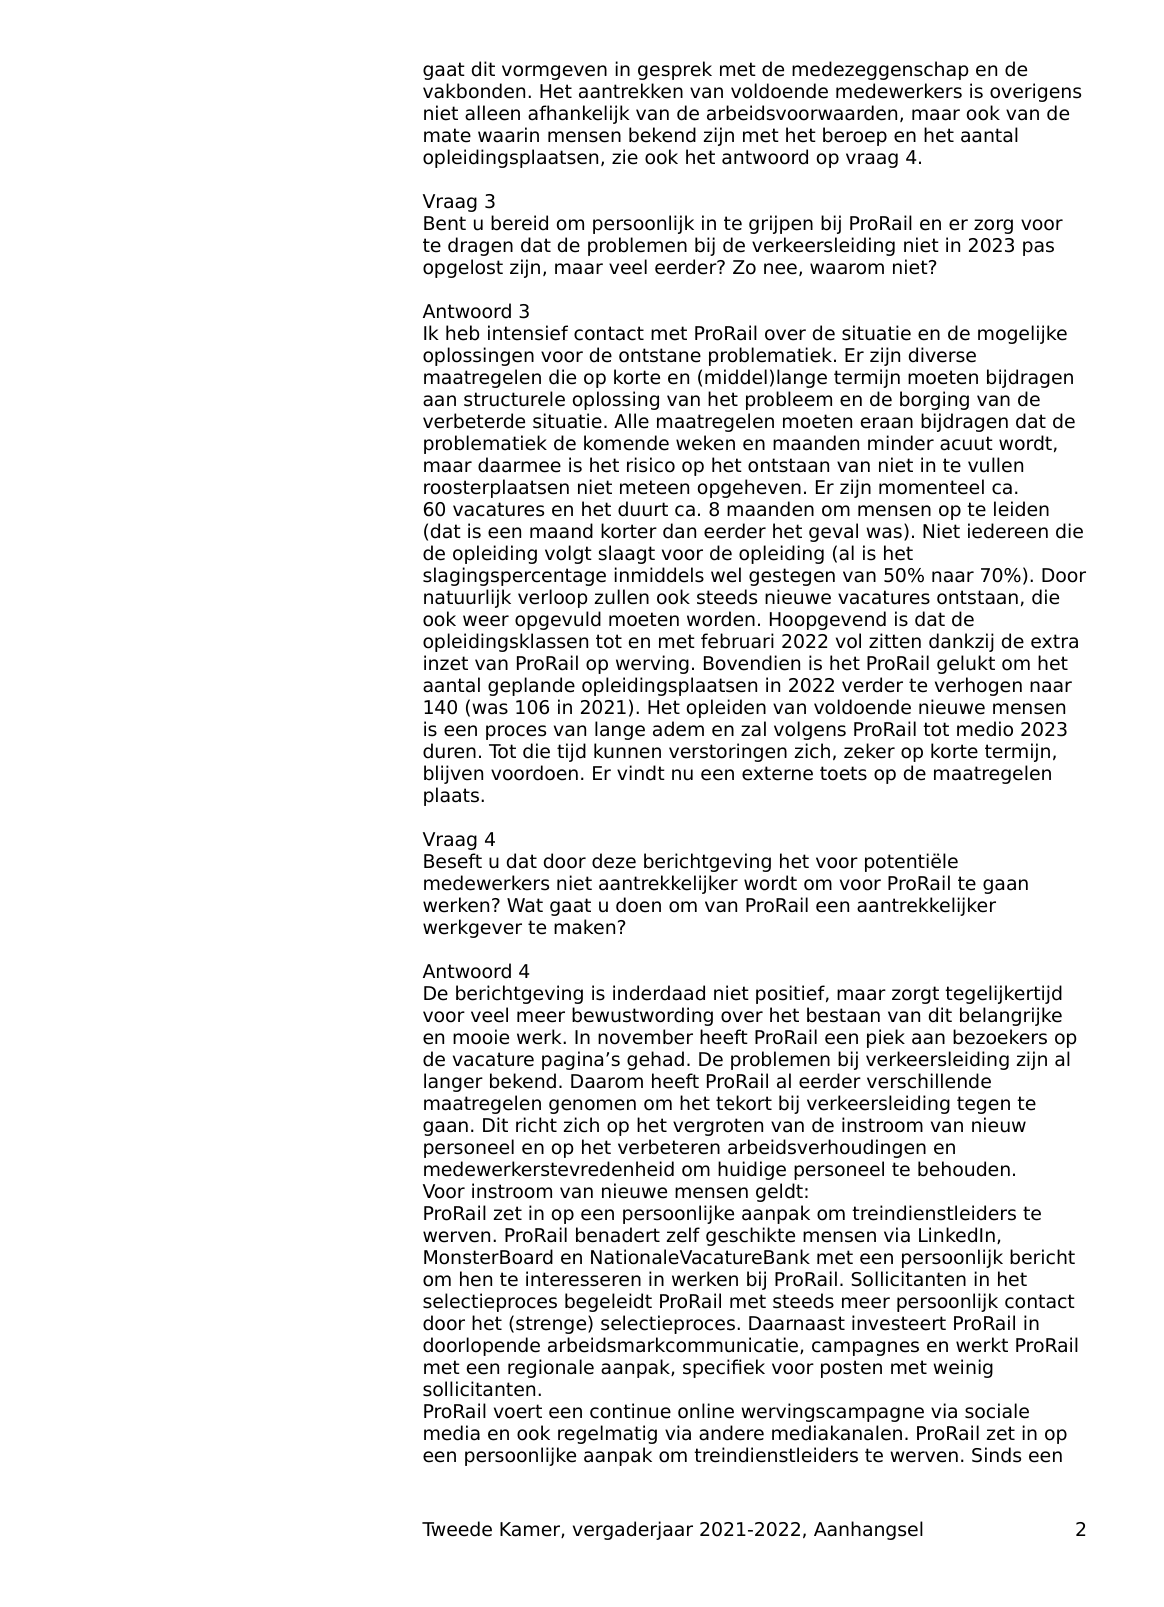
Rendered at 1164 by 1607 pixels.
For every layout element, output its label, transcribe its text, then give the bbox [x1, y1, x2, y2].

text gaat dit vormgeven in gesprek met de medezeggenschap en de vakbonden. Het aantrekken van voldoende medewerkers is overigens niet alleen afhankelijk van de arbeidsvoorwaarden, maar ook van de mate waarin mensen bekend zijn met het beroep en het aantal opleidingsplaatsen, zie ook het antwoord op vraag 4. [422, 59, 1087, 169]
text ProRail zet in op een persoonlijke aanpak om treindienstleiders te werven. ProRail benadert zelf geschikte mensen via LinkedIn, MonsterBoard en NationaleVacatureBank met een persoonlijk bericht om hen te interesseren in werken bij ProRail. Sollicitanten in het selectieproces begeleidt ProRail met steeds meer persoonlijk contact door het (strenge) selectieproces. Daarnaast investeert ProRail in doorlopende arbeidsmarkcommunicatie, campagnes en werkt ProRail met een regionale aanpak, specifiek voor posten met weinig sollicitanten. [422, 1203, 1087, 1401]
text Vraag 3 [422, 191, 1087, 213]
text ProRail voert een continue online wervingscampagne via sociale media en ook regelmatig via andere mediakanalen. ProRail zet in op een persoonlijke aanpak om treindienstleiders te werven. Sinds een [422, 1401, 1087, 1467]
text Ik heb intensief contact met ProRail over de situatie en de mogelijke oplossingen voor de ontstane problematiek. Er zijn diverse maatregelen die op korte en (middel)lange termijn moeten bijdragen aan structurele oplossing van het probleem en de borging van de verbeterde situatie. Alle maatregelen moeten eraan bijdragen dat de problematiek de komende weken en maanden minder acuut wordt, maar daarmee is het risico op het ontstaan van niet in te vullen roosterplaatsen niet meteen opgeheven. Er zijn momenteel ca. 60 vacatures en het duurt ca. 8 maanden om mensen op te leiden (dat is een maand korter dan eerder het geval was). Niet iedereen die de opleiding volgt slaagt voor de opleiding (al is het slagingspercentage inmiddels wel gestegen van 50% naar 70%). Door natuurlijk verloop zullen ook steeds nieuwe vacatures ontstaan, die ook weer opgevuld moeten worden. Hoopgevend is dat de opleidingsklassen tot en met februari 2022 vol zitten dankzij de extra inzet van ProRail op werving. Bovendien is het ProRail gelukt om het aantal geplande opleidingsplaatsen in 2022 verder te verhogen naar 140 (was 106 in 2021). Het opleiden van voldoende nieuwe mensen is een proces van lange adem en zal volgens ProRail tot medio 2023 duren. Tot die tijd kunnen verstoringen zich, zeker op korte termijn, blijven voordoen. Er vindt nu een externe toets op de maatregelen plaats. [422, 323, 1087, 807]
text Antwoord 4 [422, 961, 1087, 983]
text Bent u bereid om persoonlijk in te grijpen bij ProRail en er zorg voor te dragen dat de problemen bij de verkeersleiding niet in 2023 pas opgelost zijn, maar veel eerder? Zo nee, waarom niet? [422, 213, 1087, 279]
text Voor instroom van nieuwe mensen geldt: [422, 1181, 1087, 1203]
text De berichtgeving is inderdaad niet positief, maar zorgt tegelijkertijd voor veel meer bewustwording over het bestaan van dit belangrijke en mooie werk. In november heeft ProRail een piek aan bezoekers op de vacature pagina’s gehad. De problemen bij verkeersleiding zijn al langer bekend. Daarom heeft ProRail al eerder verschillende maatregelen genomen om het tekort bij verkeersleiding tegen te gaan. Dit richt zich op het vergroten van de instroom van nieuw personeel en op het verbeteren arbeidsverhoudingen en medewerkerstevredenheid om huidige personeel te behouden. [422, 983, 1087, 1181]
text Antwoord 3 [422, 301, 1087, 323]
text Beseft u dat door deze berichtgeving het voor potentiële medewerkers niet aantrekkelijker wordt om voor ProRail te gaan werken? Wat gaat u doen om van ProRail een aantrekkelijker werkgever te maken? [422, 851, 1087, 939]
text Vraag 4 [422, 829, 1087, 851]
